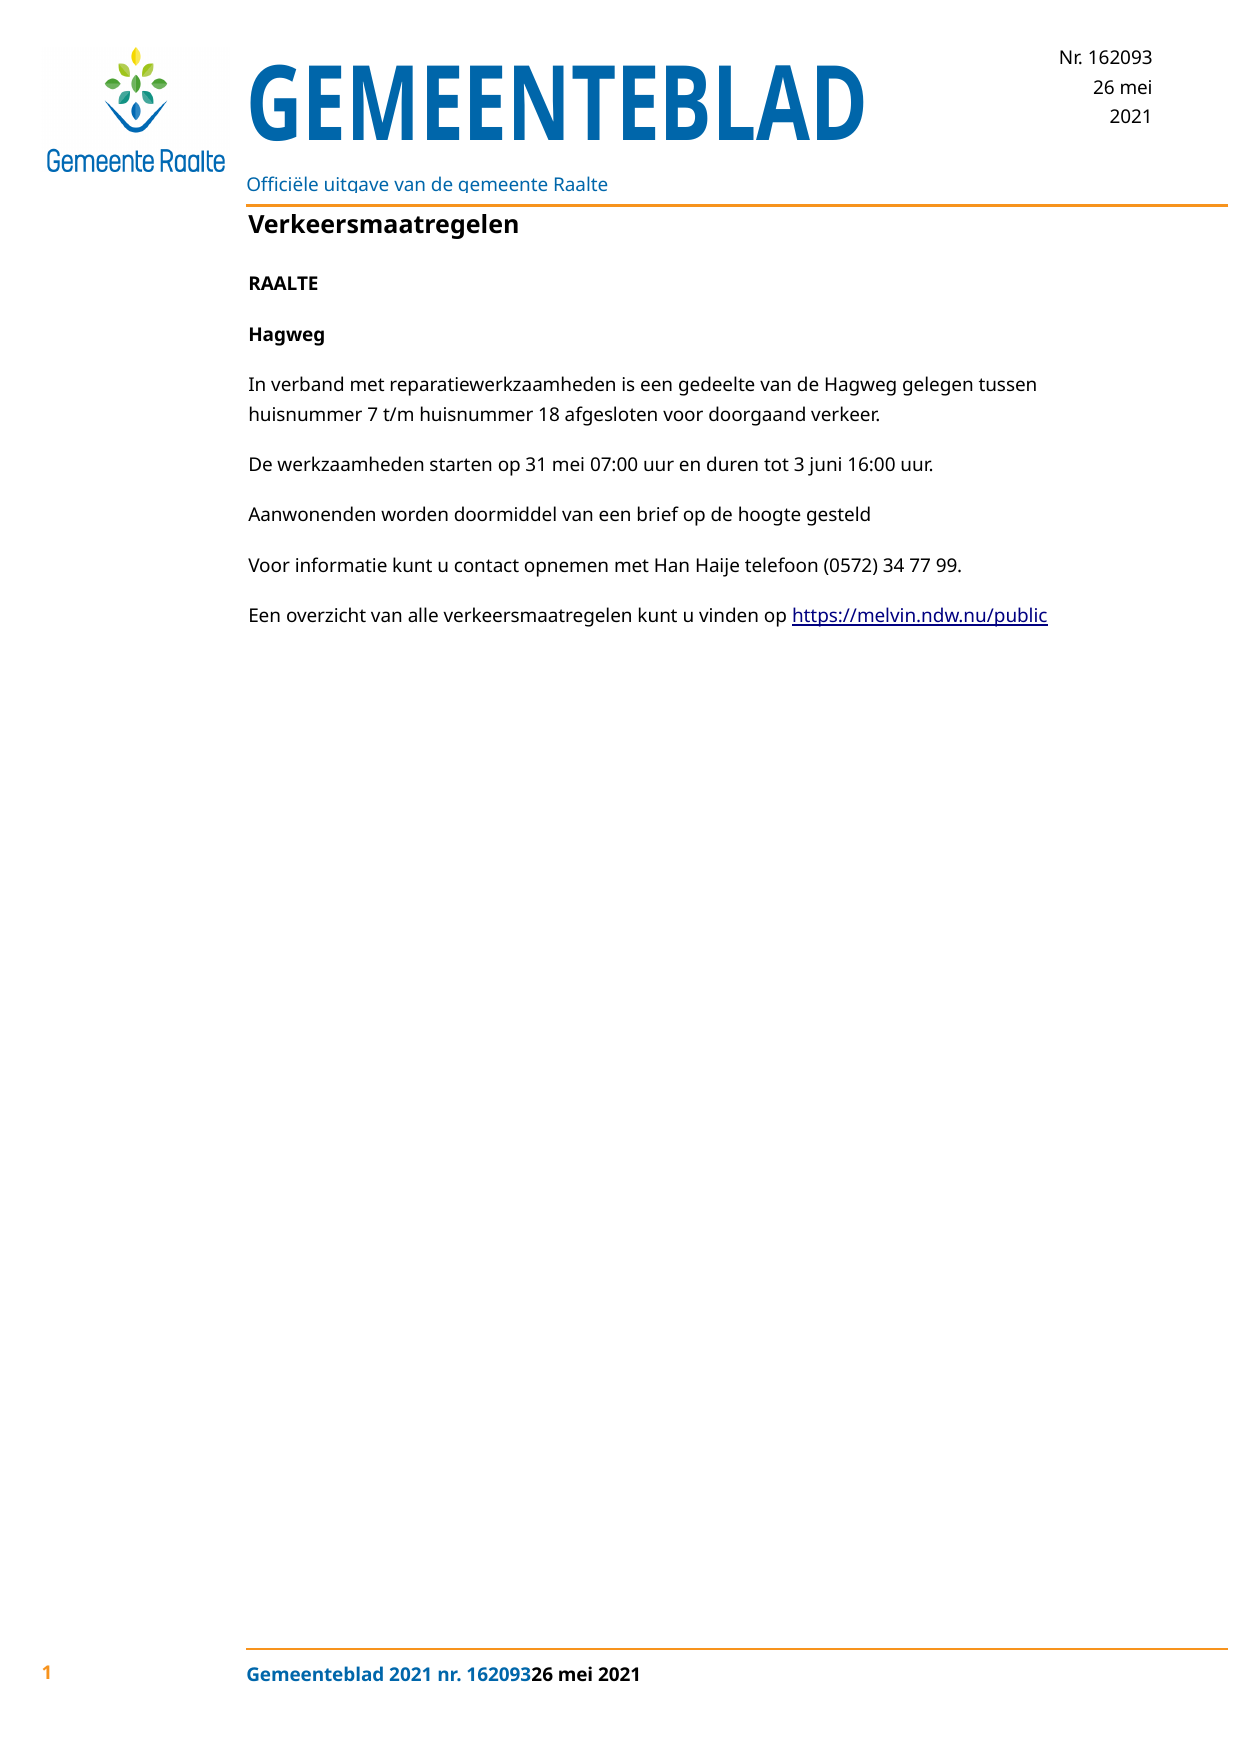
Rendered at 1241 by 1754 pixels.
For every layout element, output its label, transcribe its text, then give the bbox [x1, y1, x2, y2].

text De werkzaamheden starten op 31 mei 07:00 uur en duren tot 3 juni 16:00 uur. [248, 451, 1152, 477]
text Verkeersmaatregelen [248, 207, 1152, 241]
text Aanwonenden worden doormiddel van een brief op de hoogte gesteld [248, 502, 1152, 527]
text RAALTE [248, 270, 1152, 296]
text Voor informatie kunt u contact opnemen met Han Haije telefoon (0572) 34 77 99. [248, 552, 1152, 578]
text Hagweg [248, 321, 1152, 346]
text In verband met reparatiewerkzaamheden is een gedeelte van de Hagweg gelegen tussen huisnummer 7 t/m huisnummer 18 afgesloten voor doorgaand verkeer. [248, 371, 1152, 426]
picture [41, 47, 231, 172]
text Een overzicht van alle verkeersmaatregelen kunt u vinden op https://melvin.ndw.nu/public [248, 602, 1152, 628]
